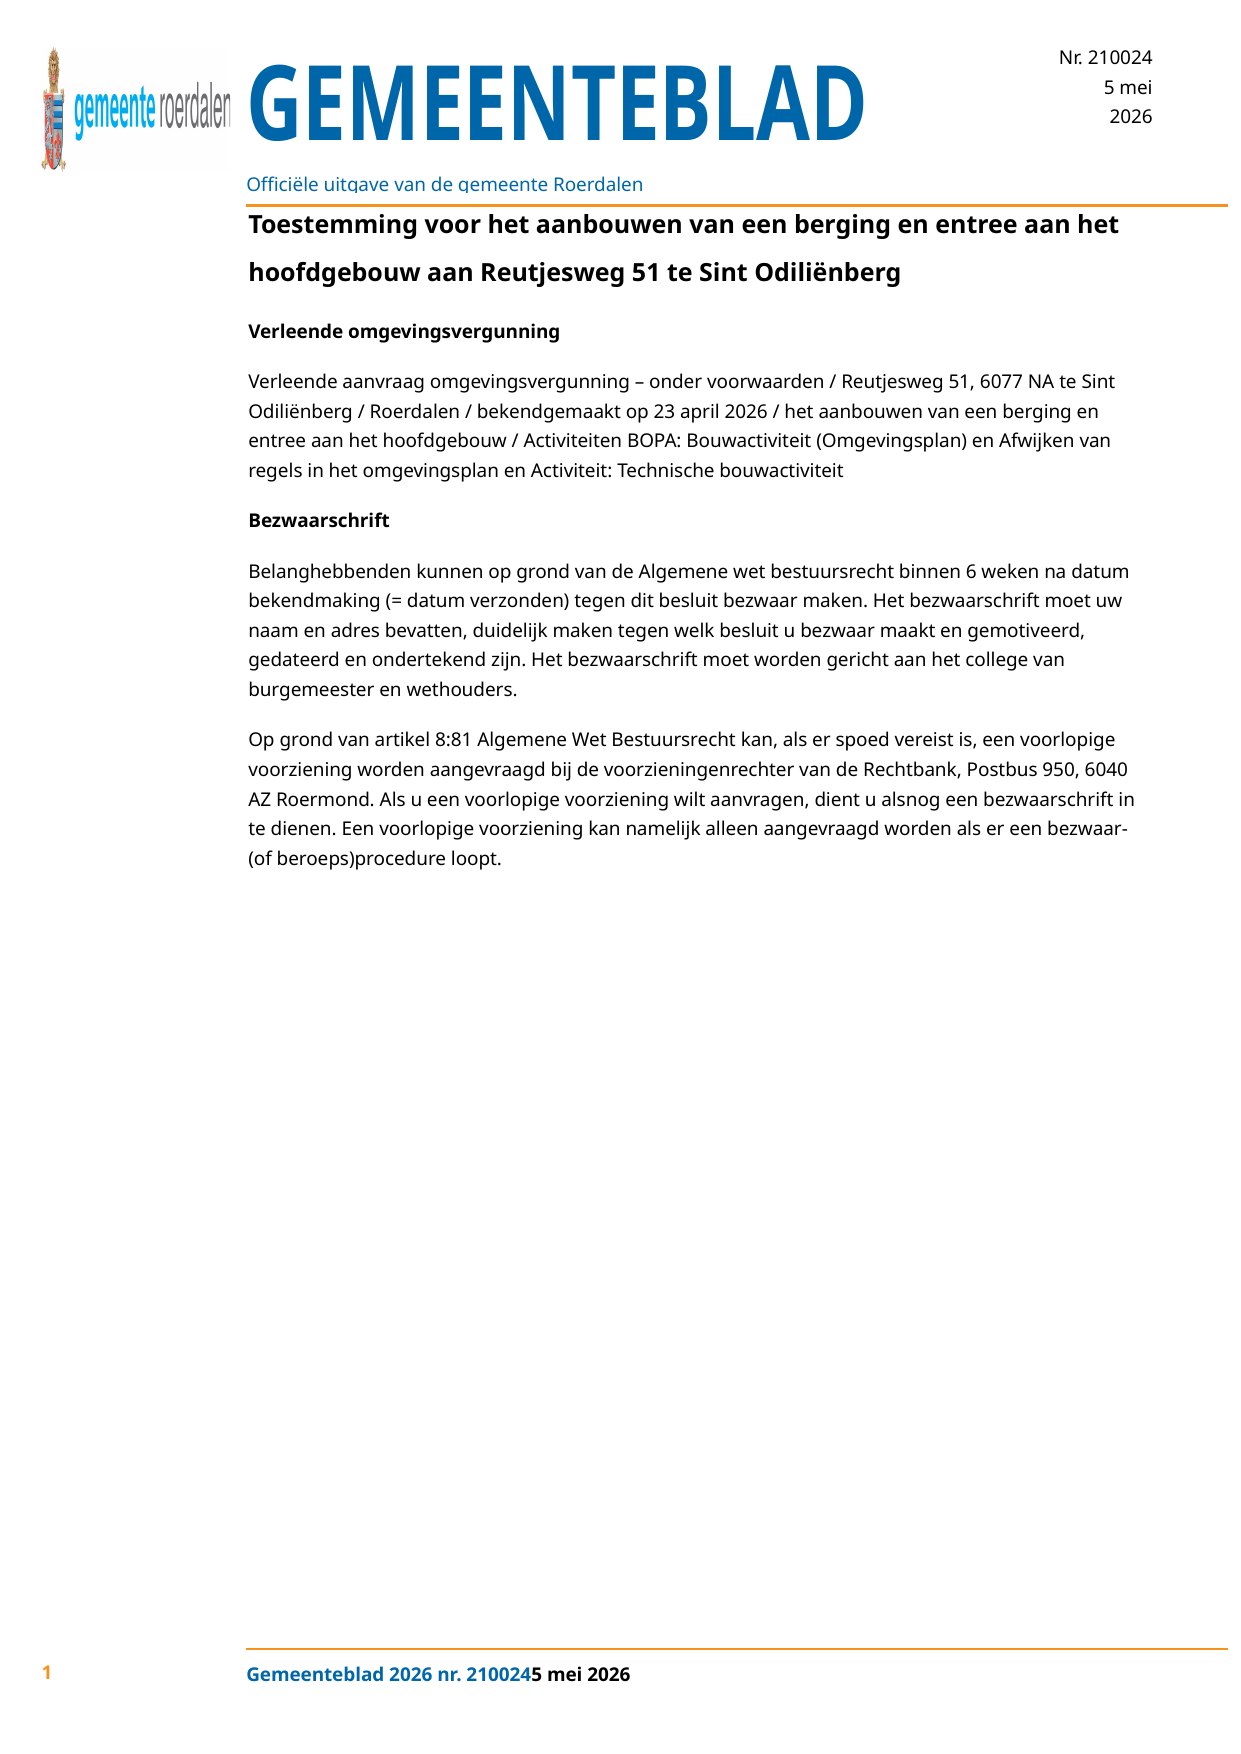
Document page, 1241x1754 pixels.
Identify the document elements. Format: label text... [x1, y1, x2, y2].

text Toestemming voor het aanbouwen van een berging en entree aan het hoofdgebouw aan Reutjesweg 51 te Sint Odiliënberg [248, 207, 1152, 288]
text Verleende aanvraag omgevingsvergunning – onder voorwaarden / Reutjesweg 51, 6077 NA te Sint Odiliënberg / Roerdalen / bekendgemaakt op 23 april 2026 / het aanbouwen van een berging en entree aan het hoofdgebouw / Activiteiten BOPA: Bouwactiviteit (Omgevingsplan) en Afwijken van regels in het omgevingsplan en Activiteit: Technische bouwactiviteit [248, 368, 1152, 483]
text Verleende omgevingsvergunning [248, 318, 1152, 344]
text Belanghebbenden kunnen op grond van de Algemene wet bestuursrecht binnen 6 weken na datum bekendmaking (= datum verzonden) tegen dit besluit bezwaar maken. Het bezwaarschrift moet uw naam en adres bevatten, duidelijk maken tegen welk besluit u bezwaar maakt en gemotiveerd, gedateerd en ondertekend zijn. Het bezwaarschrift moet worden gericht aan het college van burgemeester en wethouders. [248, 558, 1152, 702]
picture [41, 47, 231, 172]
text Bezwaarschrift [248, 507, 1152, 533]
text Op grond van artikel 8:81 Algemene Wet Bestuursrecht kan, als er spoed vereist is, een voorlopige voorziening worden aangevraagd bij de voorzieningenrechter van de Rechtbank, Postbus 950, 6040 AZ Roermond. Als u een voorlopige voorziening wilt aanvragen, dient u alsnog een bezwaarschrift in te dienen. Een voorlopige voorziening kan namelijk alleen aangevraagd worden als er een bezwaar- (of beroeps)procedure loopt. [248, 727, 1152, 871]
